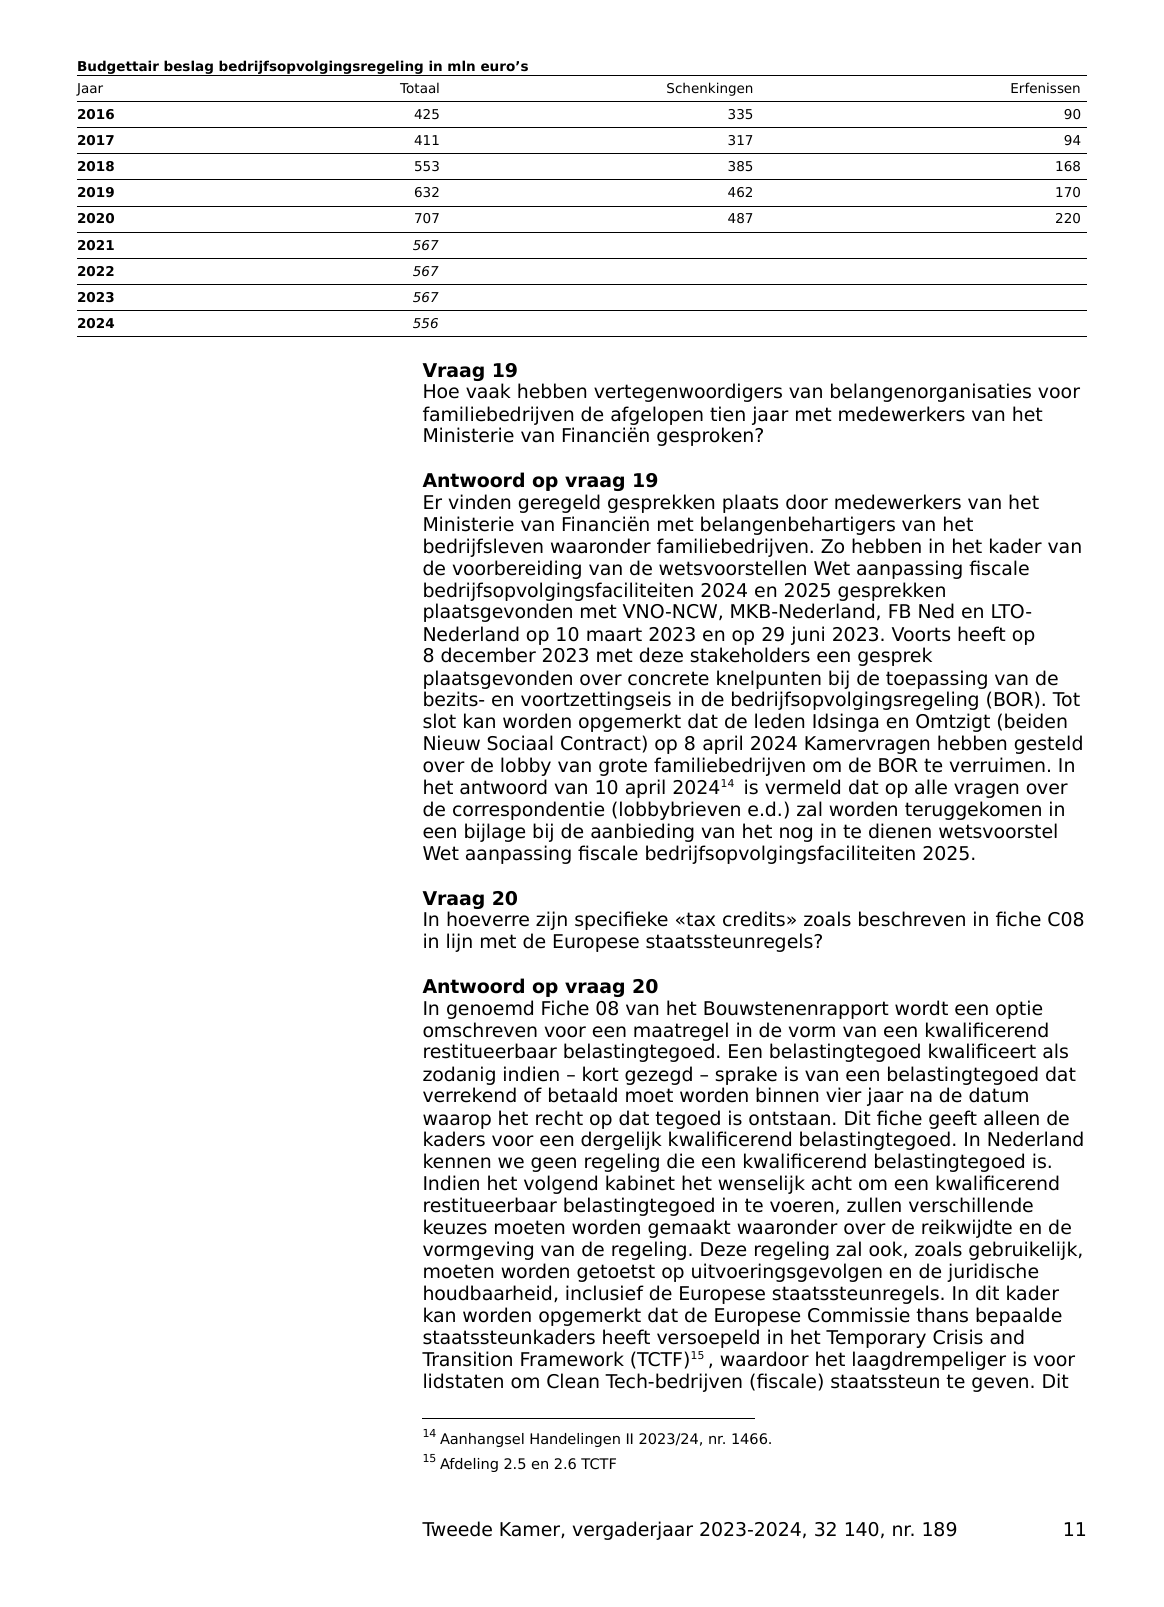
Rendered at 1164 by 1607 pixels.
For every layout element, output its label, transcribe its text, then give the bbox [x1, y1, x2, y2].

table_cell 2017 [77, 128, 247, 153]
text Hoe vaak hebben vertegenwoordigers van belangenorganisaties voor familiebedrijven de afgelopen tien jaar met medewerkers van het Ministerie van Financiën gesproken? [422, 381, 1087, 447]
table_cell 632 [247, 180, 446, 206]
table_cell Jaar [77, 76, 247, 101]
table_cell Schenkingen [446, 76, 759, 101]
table_cell 425 [247, 102, 446, 127]
table_cell 2016 [77, 102, 247, 127]
table_cell 556 [247, 311, 446, 336]
table_cell 90 [759, 102, 1087, 127]
table_cell 2022 [77, 259, 247, 284]
table_cell 317 [446, 128, 759, 153]
text Antwoord op vraag 20 [422, 976, 1087, 997]
table_cell 567 [247, 259, 446, 284]
table_cell 220 [759, 207, 1087, 232]
table_cell [759, 311, 1087, 336]
table_cell 553 [247, 154, 446, 179]
table_cell 2021 [77, 233, 247, 258]
text Afdeling 2.5 en 2.6 TCTF [422, 1452, 1087, 1474]
table_cell [446, 259, 759, 284]
table_cell 2018 [77, 154, 247, 179]
table_cell 2024 [77, 311, 247, 336]
table_cell [759, 259, 1087, 284]
table_cell 168 [759, 154, 1087, 179]
table_cell [759, 233, 1087, 258]
text Aanhangsel Handelingen II 2023/24, nr. 1466. [422, 1427, 1087, 1449]
table_cell 487 [446, 207, 759, 232]
table_cell 335 [446, 102, 759, 127]
table_cell 462 [446, 180, 759, 206]
text Vraag 19 [422, 359, 1087, 381]
table_cell 170 [759, 180, 1087, 206]
text In hoeverre zijn specifieke «tax credits» zoals beschreven in fiche C08 in lijn met de Europese staatssteunregels? [422, 909, 1087, 953]
table_cell 567 [247, 285, 446, 310]
table_cell 2020 [77, 207, 247, 232]
text Er vinden geregeld gesprekken plaats door medewerkers van het Ministerie van Financiën met belangenbehartigers van het bedrijfsleven waaronder familiebedrijven. Zo hebben in het kader van de voorbereiding van de wetsvoorstellen Wet aanpassing fiscale bedrijfsopvolgingsfaciliteiten 2024 en 2025 gesprekken plaatsgevonden met VNO-NCW, MKB-Nederland, FB Ned en LTO-Nederland op 10 maart 2023 en op 29 juni 2023. Voorts heeft op 8 december 2023 met deze stakeholders een gesprek plaatsgevonden over concrete knelpunten bij de toepassing van de bezits- en voortzettingseis in de bedrijfsopvolgingsregeling (BOR). Tot slot kan worden opgemerkt dat de leden Idsinga en Omtzigt (beiden Nieuw Sociaal Contract) op 8 april 2024 Kamervragen hebben gesteld over de lobby van grote familiebedrijven om de BOR te verruimen. In het antwoord van 10 april 2024 is vermeld dat op alle vragen over de correspondentie (lobbybrieven e.d.) zal worden teruggekomen in een bijlage bij de aanbieding van het nog in te dienen wetsvoorstel Wet aanpassing fiscale bedrijfsopvolgingsfaciliteiten 2025. [422, 492, 1087, 865]
table_cell 2019 [77, 180, 247, 206]
table_cell Totaal [247, 76, 446, 101]
table_cell [759, 285, 1087, 310]
table_header Budgettair beslag bedrijfsopvolgingsregeling in mln euro’s [77, 59, 1087, 75]
text Vraag 20 [422, 887, 1087, 909]
table_cell 385 [446, 154, 759, 179]
table_cell [446, 311, 759, 336]
table_cell 94 [759, 128, 1087, 153]
table_cell 567 [247, 233, 446, 258]
table_cell 2023 [77, 285, 247, 310]
table_cell 411 [247, 128, 446, 153]
table_cell Erfenissen [759, 76, 1087, 101]
text In genoemd Fiche 08 van het Bouwstenenrapport wordt een optie omschreven voor een maatregel in de vorm van een kwalificerend restitueerbaar belastingtegoed. Een belastingtegoed kwalificeert als zodanig indien – kort gezegd – sprake is van een belastingtegoed dat verrekend of betaald moet worden binnen vier jaar na de datum waarop het recht op dat tegoed is ontstaan. Dit fiche geeft alleen de kaders voor een dergelijk kwalificerend belastingtegoed. In Nederland kennen we geen regeling die een kwalificerend belastingtegoed is. Indien het volgend kabinet het wenselijk acht om een kwalificerend restitueerbaar belastingtegoed in te voeren, zullen verschillende keuzes moeten worden gemaakt waaronder over de reikwijdte en de vormgeving van de regeling. Deze regeling zal ook, zoals gebruikelijk, moeten worden getoetst op uitvoeringsgevolgen en de juridische houdbaarheid, inclusief de Europese staatssteunregels. In dit kader kan worden opgemerkt dat de Europese Commissie thans bepaalde staatssteunkaders heeft versoepeld in het Temporary Crisis and Transition Framework (TCTF), waardoor het laagdrempeliger is voor lidstaten om Clean Tech-bedrijven (fiscale) staatssteun te geven. Dit [422, 997, 1087, 1393]
text Antwoord op vraag 19 [422, 469, 1087, 492]
table_cell [446, 233, 759, 258]
table_cell [446, 285, 759, 310]
table_cell 707 [247, 207, 446, 232]
